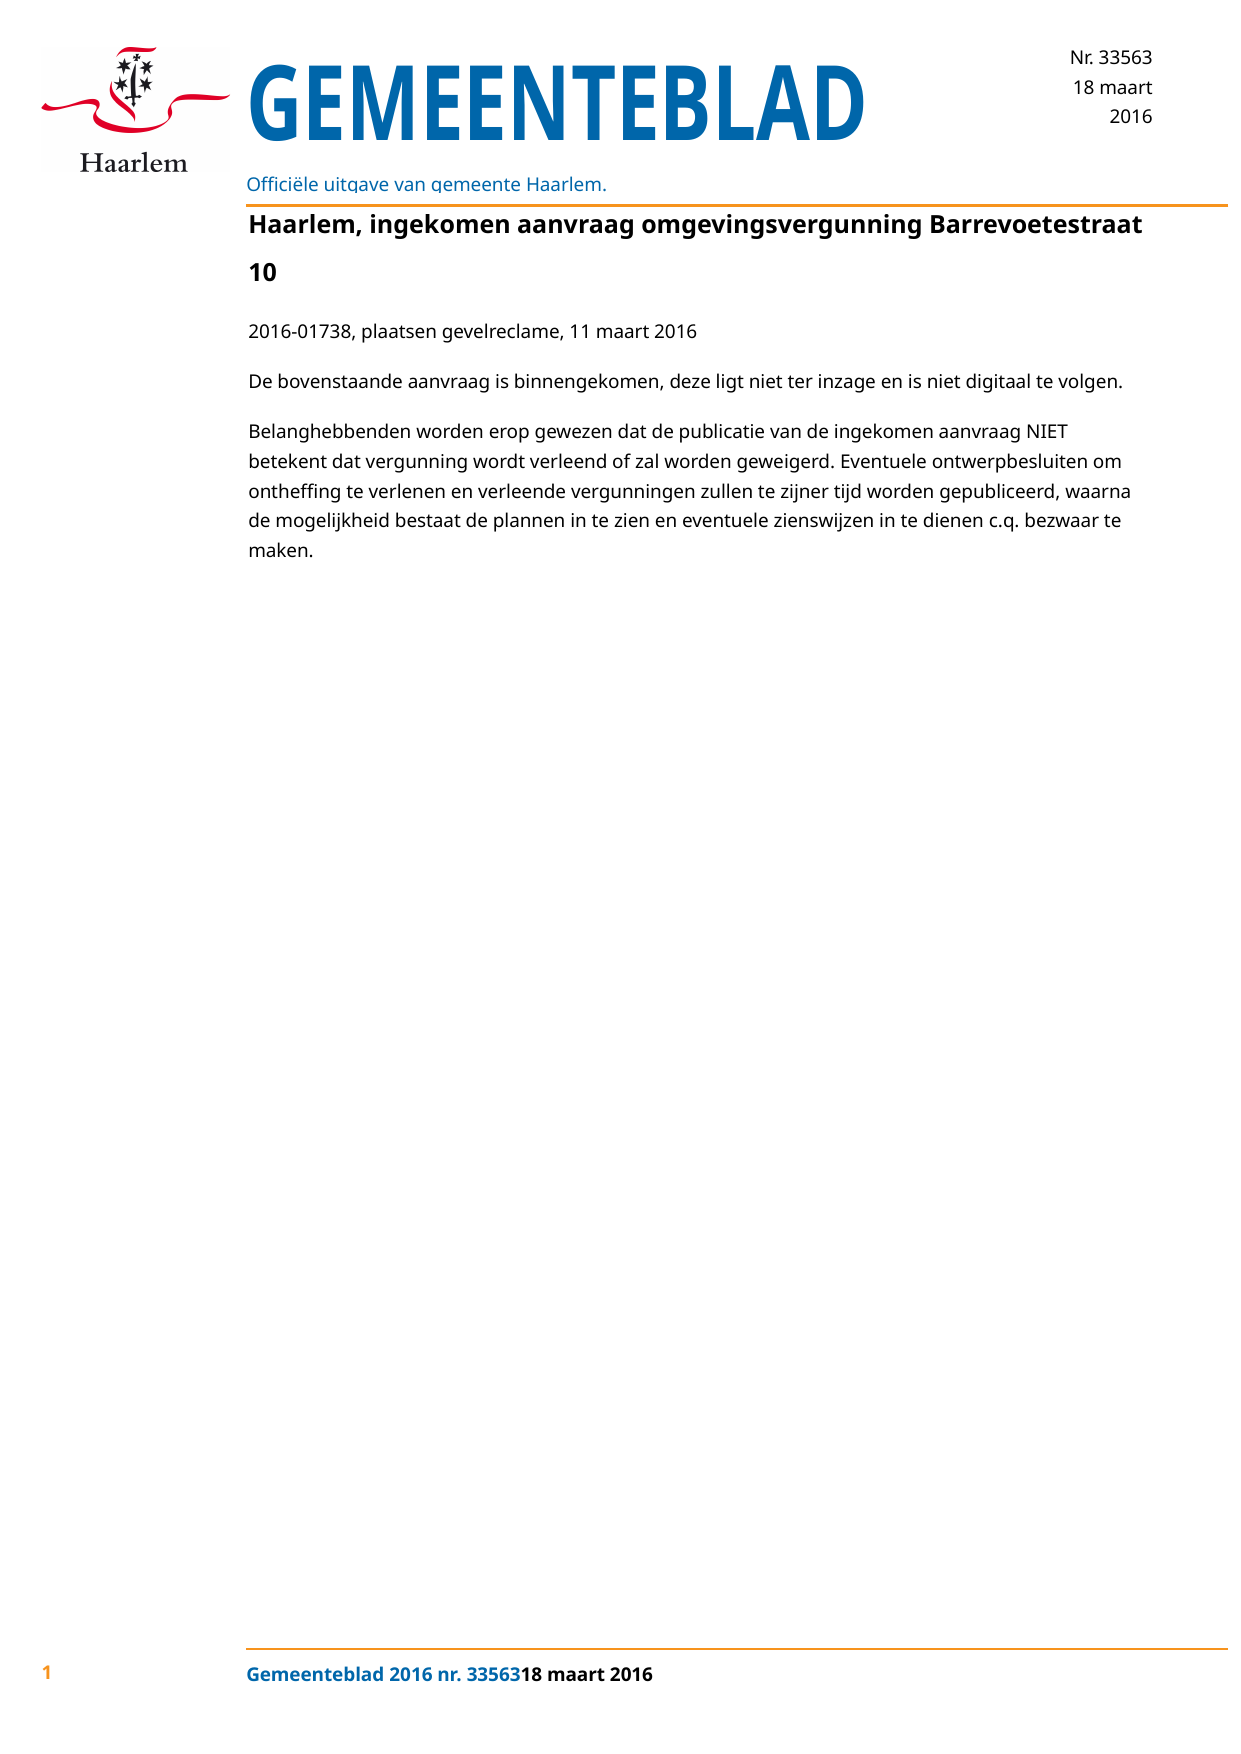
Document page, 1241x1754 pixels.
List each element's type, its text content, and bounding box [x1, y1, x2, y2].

text De bovenstaande aanvraag is binnengekomen, deze ligt niet ter inzage en is niet digitaal te volgen. [248, 368, 1152, 394]
picture [41, 47, 231, 172]
text 2016-01738, plaatsen gevelreclame, 11 maart 2016 [248, 318, 1152, 344]
text Haarlem, ingekomen aanvraag omgevingsvergunning Barrevoetestraat 10 [248, 207, 1152, 288]
text Belanghebbenden worden erop gewezen dat de publicatie van de ingekomen aanvraag NIET betekent dat vergunning wordt verleend of zal worden geweigerd. Eventuele ontwerpbesluiten om ontheffing te verlenen en verleende vergunningen zullen te zijner tijd worden gepubliceerd, waarna de mogelijkheid bestaat de plannen in te zien en eventuele zienswijzen in te dienen c.q. bezwaar te maken. [248, 419, 1152, 563]
